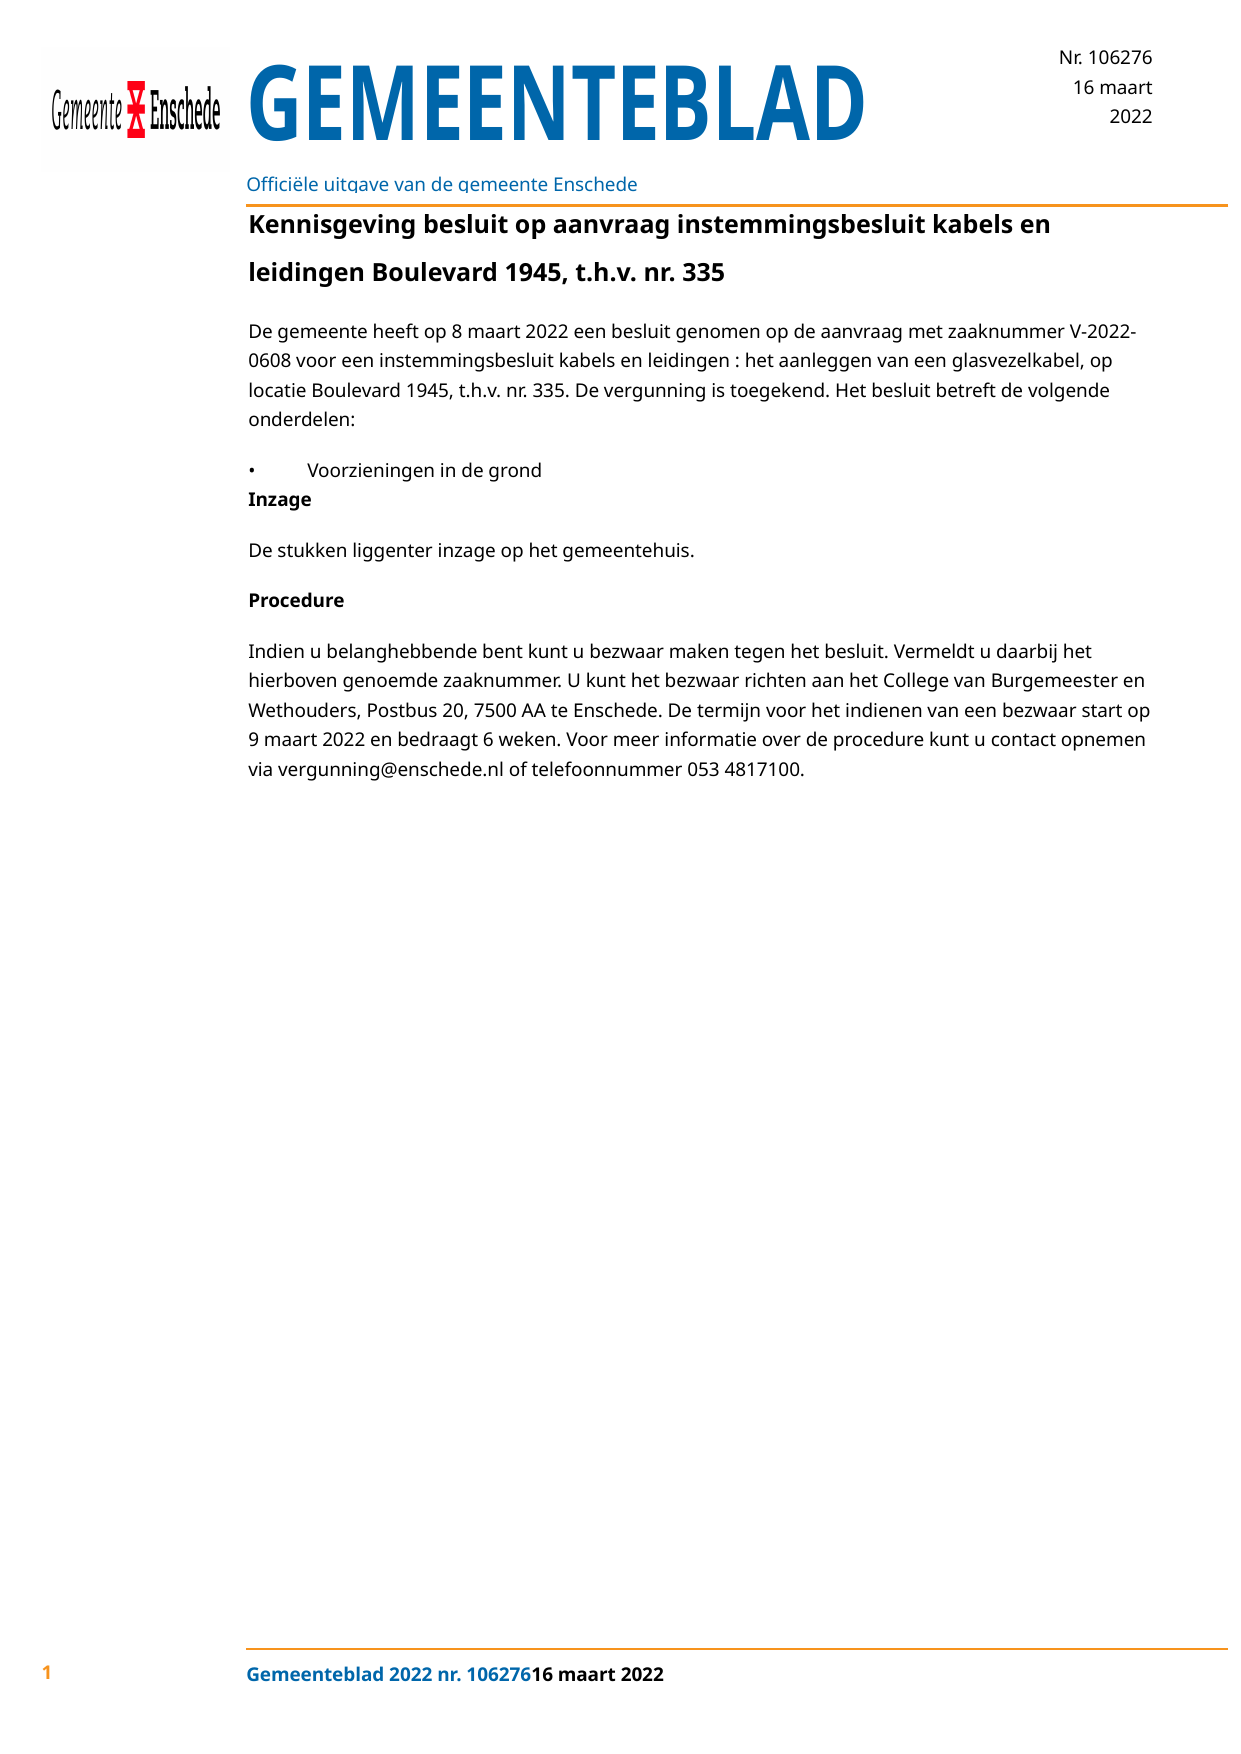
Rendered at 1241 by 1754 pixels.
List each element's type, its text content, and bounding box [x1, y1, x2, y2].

picture [41, 47, 231, 172]
list Voorzieningen in de grond [248, 457, 1152, 483]
text De gemeente heeft op 8 maart 2022 een besluit genomen op de aanvraag met zaaknummer V-2022-0608 voor een instemmingsbesluit kabels en leidingen : het aanleggen van een glasvezelkabel, op locatie Boulevard 1945, t.h.v. nr. 335. De vergunning is toegekend. Het besluit betreft de volgende onderdelen: [248, 318, 1152, 432]
text Kennisgeving besluit op aanvraag instemmingsbesluit kabels en leidingen Boulevard 1945, t.h.v. nr. 335 [248, 207, 1152, 288]
text Inzage [248, 487, 1152, 512]
text De stukken liggenter inzage op het gemeentehuis. [248, 537, 1152, 563]
text Procedure [248, 587, 1152, 613]
text Indien u belanghebbende bent kunt u bezwaar maken tegen het besluit. Vermeldt u daarbij het hierboven genoemde zaaknummer. U kunt het bezwaar richten aan het College van Burgemees­ter en Wethouders, Postbus 20, 7500 AA te Enschede. De termijn voor het indienen van een bezwaar start op 9 maart 2022 en bedraagt 6 weken. Voor meer informatie over de procedure kunt u contact opnemen via vergunning@enschede.nl of telefoonnummer 053 4817100. [248, 638, 1152, 782]
